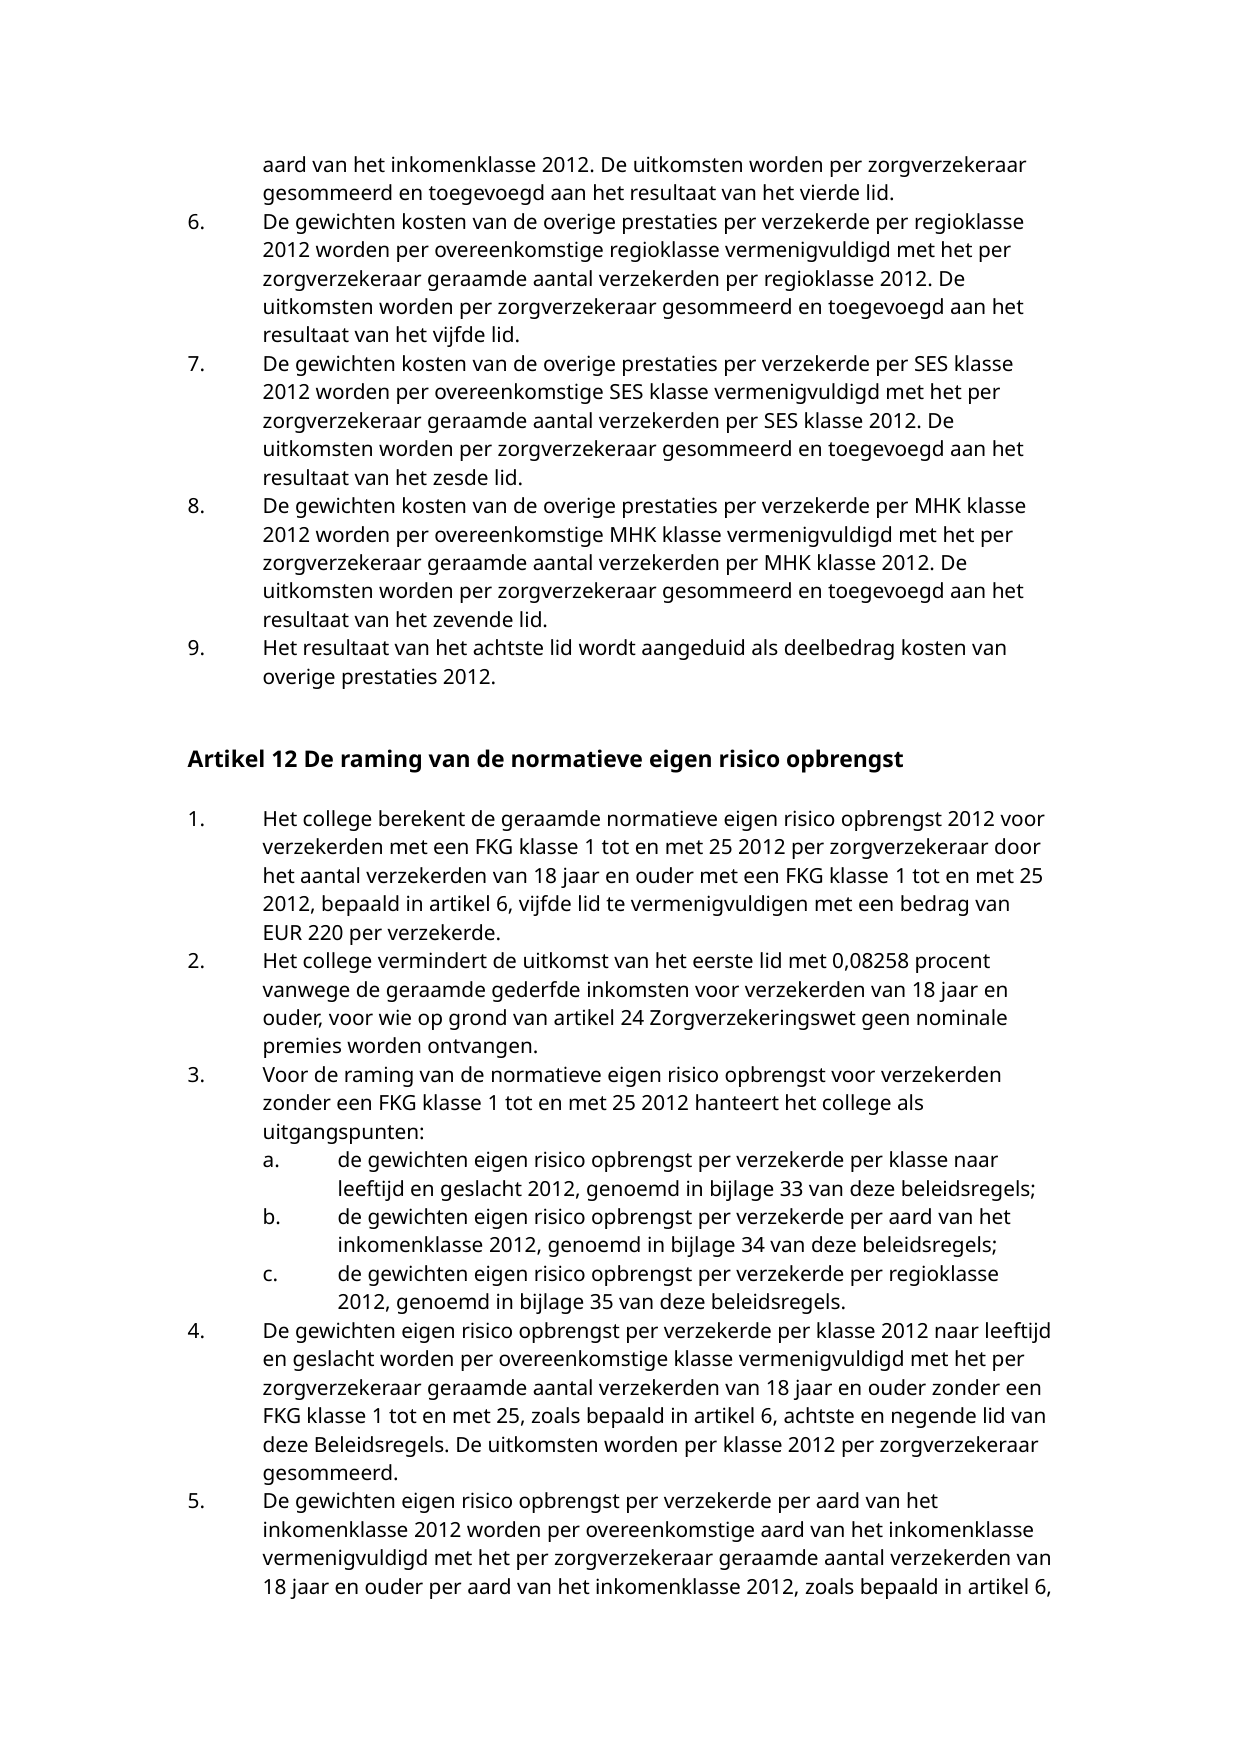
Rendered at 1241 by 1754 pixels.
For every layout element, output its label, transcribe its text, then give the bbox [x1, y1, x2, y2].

list Het college vermindert de uitkomst van het eerste lid met 0,08258 procent vanwege de geraamde gederfde inkomsten voor verzekerden van 18 jaar en ouder, voor wie op grond van artikel 24 Zorgverzekeringswet geen nominale premies worden ontvangen. [187, 946, 1053, 1060]
list De gewichten kosten van de overige prestaties per verzekerde per SES klasse 2012 worden per overeenkomstige SES klasse vermenigvuldigd met het per zorgverzekeraar geraamde aantal verzekerden per SES klasse 2012. De uitkomsten worden per zorgverzekeraar gesommeerd en toegevoegd aan het resultaat van het zesde lid. [187, 349, 1053, 491]
list aard van het inkomenklasse 2012. De uitkomsten worden per zorgverzekeraar gesommeerd en toegevoegd aan het resultaat van het vierde lid. [187, 150, 1053, 207]
list de gewichten eigen risico opbrengst per verzekerde per aard van het inkomenklasse 2012, genoemd in bijlage 34 van deze beleidsregels; [262, 1202, 1053, 1259]
list Het resultaat van het achtste lid wordt aangeduid als deelbedrag kosten van overige prestaties 2012. [187, 633, 1053, 690]
list de gewichten eigen risico opbrengst per verzekerde per klasse naar leeftijd en geslacht 2012, genoemd in bijlage 33 van deze beleidsregels; [262, 1145, 1053, 1202]
list De gewichten eigen risico opbrengst per verzekerde per klasse 2012 naar leeftijd en geslacht worden per overeenkomstige klasse vermenigvuldigd met het per zorgverzekeraar geraamde aantal verzekerden van 18 jaar en ouder zonder een FKG klasse 1 tot en met 25, zoals bepaald in artikel 6, achtste en negende lid van deze Beleidsregels. De uitkomsten worden per klasse 2012 per zorgverzekeraar gesommeerd. [187, 1316, 1053, 1487]
list Voor de raming van de normatieve eigen risico opbrengst voor verzekerden zonder een FKG klasse 1 tot en met 25 2012 hanteert het college als uitgangspunten: [187, 1060, 1053, 1145]
subtitle Artikel 12 De raming van de normatieve eigen risico opbrengst [187, 743, 1053, 774]
list de gewichten eigen risico opbrengst per verzekerde per regioklasse 2012, genoemd in bijlage 35 van deze beleidsregels. [262, 1259, 1053, 1316]
list Het college berekent de geraamde normatieve eigen risico opbrengst 2012 voor verzekerden met een FKG klasse 1 tot en met 25 2012 per zorgverzekeraar door het aantal verzekerden van 18 jaar en ouder met een FKG klasse 1 tot en met 25 2012, bepaald in artikel 6, vijfde lid te vermenigvuldigen met een bedrag van EUR 220 per verzekerde. [187, 804, 1053, 946]
list De gewichten kosten van de overige prestaties per verzekerde per regioklasse 2012 worden per overeenkomstige regioklasse vermenigvuldigd met het per zorgverzekeraar geraamde aantal verzekerden per regioklasse 2012. De uitkomsten worden per zorgverzekeraar gesommeerd en toegevoegd aan het resultaat van het vijfde lid. [187, 207, 1053, 349]
list De gewichten eigen risico opbrengst per verzekerde per aard van het inkomenklasse 2012 worden per overeenkomstige aard van het inkomenklasse vermenigvuldigd met het per zorgverzekeraar geraamde aantal verzekerden van 18 jaar en ouder per aard van het inkomenklasse 2012, zoals bepaald in artikel 6, [187, 1487, 1053, 1600]
list De gewichten kosten van de overige prestaties per verzekerde per MHK klasse 2012 worden per overeenkomstige MHK klasse vermenigvuldigd met het per zorgverzekeraar geraamde aantal verzekerden per MHK klasse 2012. De uitkomsten worden per zorgverzekeraar gesommeerd en toegevoegd aan het resultaat van het zevende lid. [187, 491, 1053, 633]
